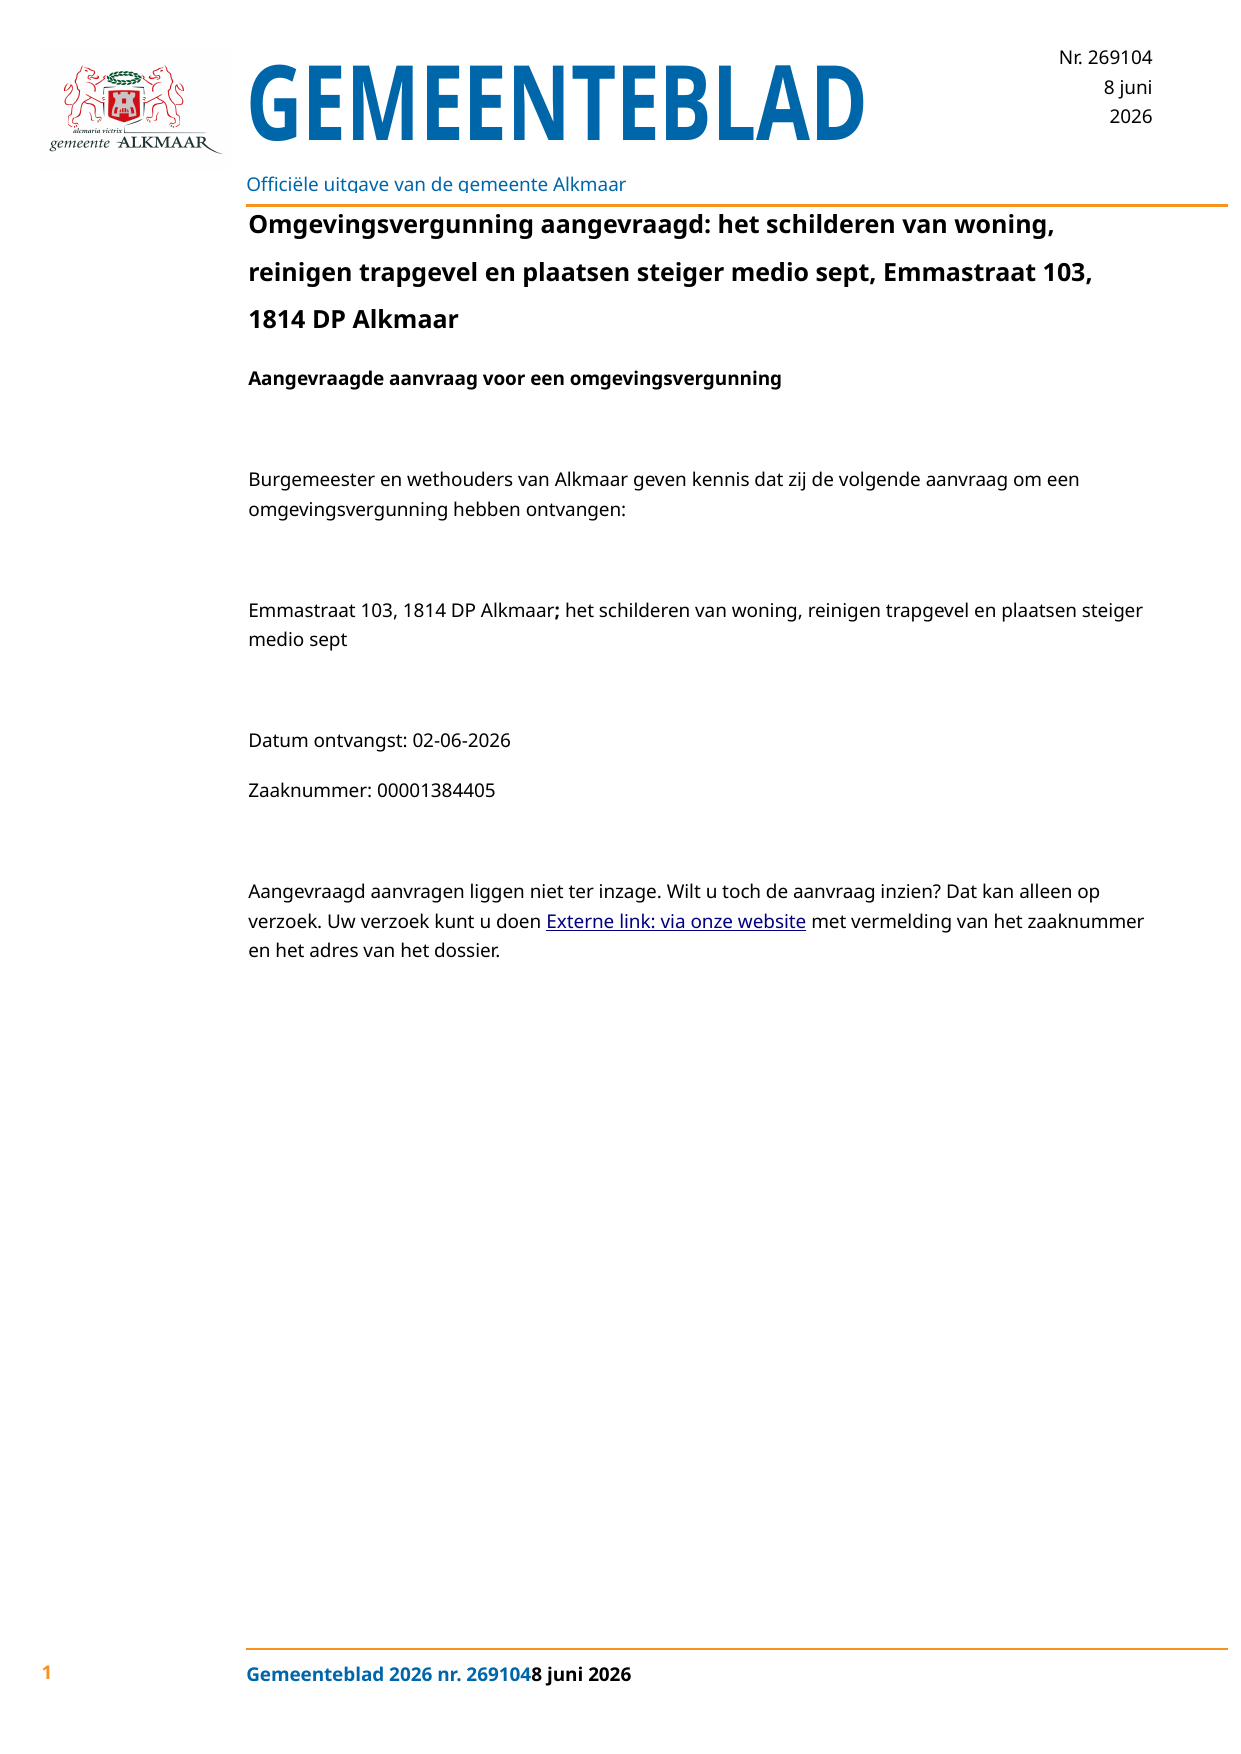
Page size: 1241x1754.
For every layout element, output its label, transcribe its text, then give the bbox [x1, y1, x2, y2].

text Aangevraagd aanvragen liggen niet ter inzage. Wilt u toch de aanvraag inzien? Dat kan alleen op verzoek. Uw verzoek kunt u doen Externe link: via onze website met vermelding van het zaaknummer en het adres van het dossier. [248, 878, 1152, 963]
text Emmastraat 103, 1814 DP Alkmaar; het schilderen van woning, reinigen trapgevel en plaatsen steiger medio sept [248, 597, 1152, 652]
text Datum ontvangst: 02-06-2026 [248, 727, 1152, 753]
text Burgemeester en wethouders van Alkmaar geven kennis dat zij de volgende aanvraag om een omgevingsvergunning hebben ontvangen: [248, 466, 1152, 522]
text Omgevingsvergunning aangevraagd: het schilderen van woning, reinigen trapgevel en plaatsen steiger medio sept, Emmastraat 103, 1814 DP Alkmaar [248, 207, 1152, 336]
text Zaaknummer: 00001384405 [248, 778, 1152, 803]
text Aangevraagde aanvraag voor een omgevingsvergunning [248, 366, 1152, 391]
picture [41, 47, 231, 172]
